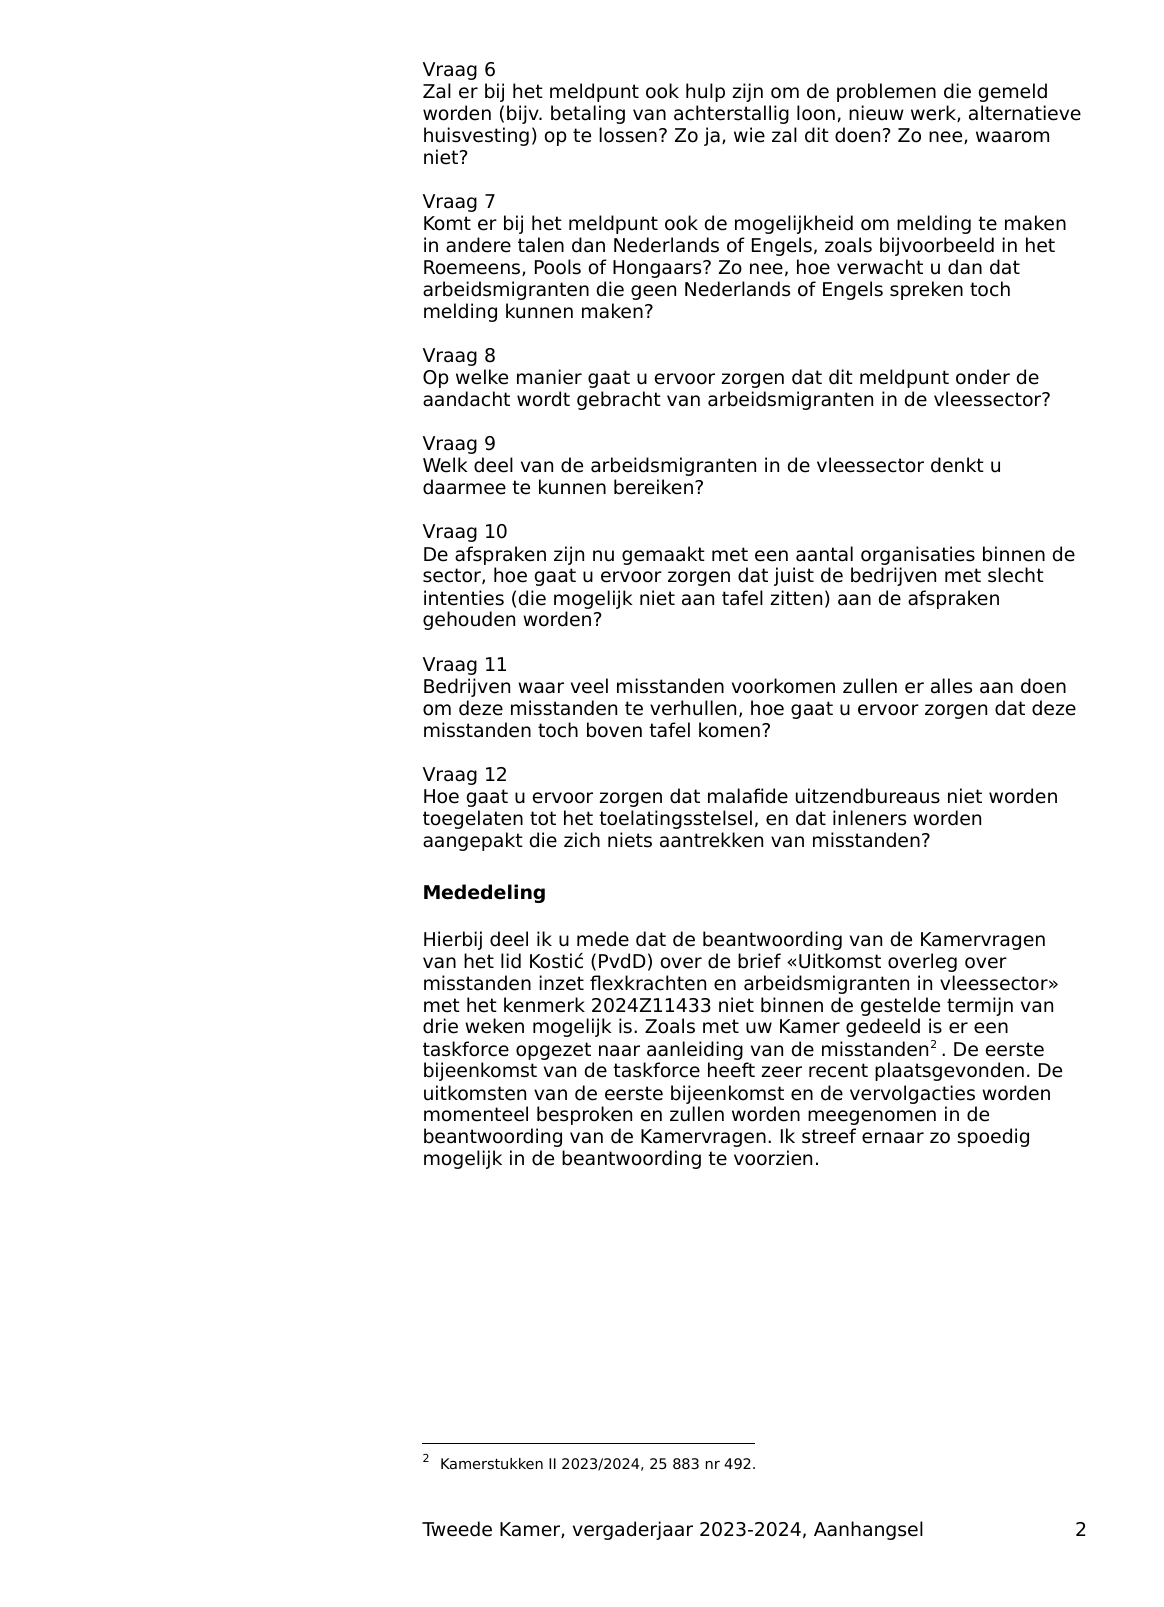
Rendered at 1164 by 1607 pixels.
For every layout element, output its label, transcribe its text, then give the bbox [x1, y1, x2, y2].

text Vraag 7 [422, 191, 1087, 213]
text Welk deel van de arbeidsmigranten in de vleessector denkt u daarmee te kunnen bereiken? [422, 455, 1087, 499]
text De afspraken zijn nu gemaakt met een aantal organisaties binnen de sector, hoe gaat u ervoor zorgen dat juist de bedrijven met slecht intenties (die mogelijk niet aan tafel zitten) aan de afspraken gehouden worden? [422, 543, 1087, 631]
text Zal er bij het meldpunt ook hulp zijn om de problemen die gemeld worden (bijv. betaling van achterstallig loon, nieuw werk, alternatieve huisvesting) op te lossen? Zo ja, wie zal dit doen? Zo nee, waarom niet? [422, 81, 1087, 169]
text Hierbij deel ik u mede dat de beantwoording van de Kamervragen van het lid Kostić (PvdD) over de brief «Uitkomst overleg over misstanden inzet flexkrachten en arbeidsmigranten in vleessector» met het kenmerk 2024Z11433 niet binnen de gestelde termijn van drie weken mogelijk is. Zoals met uw Kamer gedeeld is er een taskforce opgezet naar aanleiding van de misstanden. De eerste bijeenkomst van de taskforce heeft zeer recent plaatsgevonden. De uitkomsten van de eerste bijeenkomst en de vervolgacties worden momenteel besproken en zullen worden meegenomen in de beantwoording van de Kamervragen. Ik streef ernaar zo spoedig mogelijk in de beantwoording te voorzien. [422, 928, 1087, 1170]
text Op welke manier gaat u ervoor zorgen dat dit meldpunt onder de aandacht wordt gebracht van arbeidsmigranten in de vleessector? [422, 367, 1087, 411]
text Komt er bij het meldpunt ook de mogelijkheid om melding te maken in andere talen dan Nederlands of Engels, zoals bijvoorbeeld in het Roemeens, Pools of Hongaars? Zo nee, hoe verwacht u dan dat arbeidsmigranten die geen Nederlands of Engels spreken toch melding kunnen maken? [422, 213, 1087, 323]
text Vraag 11 [422, 653, 1087, 676]
text Vraag 8 [422, 345, 1087, 367]
text Bedrijven waar veel misstanden voorkomen zullen er alles aan doen om deze misstanden te verhullen, hoe gaat u ervoor zorgen dat deze misstanden toch boven tafel komen? [422, 676, 1087, 741]
text Vraag 6 [422, 59, 1087, 81]
text Kamerstukken II 2023/2024, 25 883 nr 492. [422, 1452, 1087, 1474]
text Hoe gaat u ervoor zorgen dat malafide uitzendbureaus niet worden toegelaten tot het toelatingsstelsel, en dat inleners worden aangepakt die zich niets aantrekken van misstanden? [422, 786, 1087, 852]
text Vraag 10 [422, 521, 1087, 543]
subtitle Mededeling [422, 882, 1087, 903]
text Vraag 9 [422, 433, 1087, 455]
text Vraag 12 [422, 764, 1087, 786]
